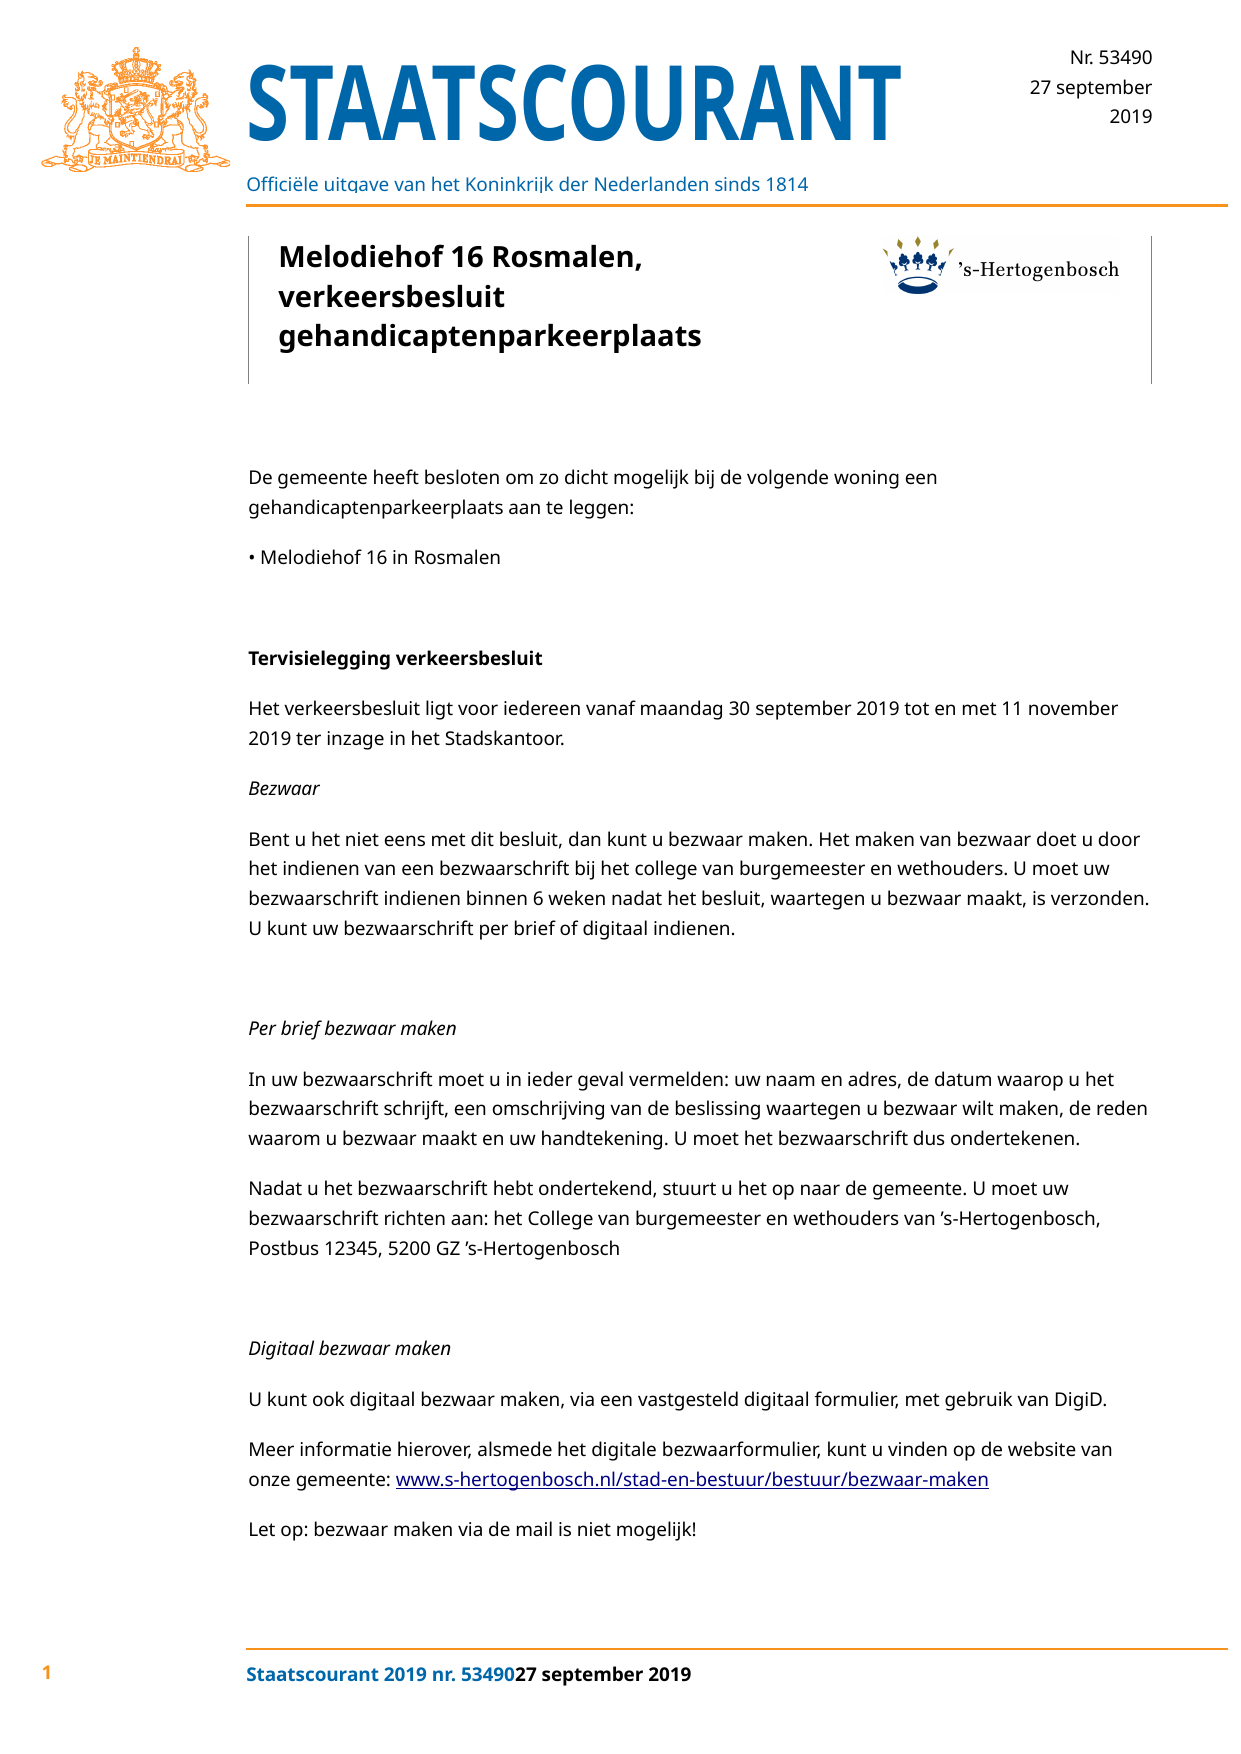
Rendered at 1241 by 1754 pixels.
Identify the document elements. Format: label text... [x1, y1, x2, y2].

table_header [1119, 236, 1151, 293]
table_header [850, 294, 1151, 384]
text • Melodiehof 16 in Rosmalen [248, 544, 1152, 570]
text Digitaal bezwaar maken [248, 1336, 1152, 1361]
text Per brief bezwaar maken [248, 1016, 1152, 1041]
picture [882, 236, 1119, 294]
text Meer informatie hierover, alsmede het digitale bezwaarformulier, kunt u vinden op de website van onze gemeente: www.s-hertogenbosch.nl/stad-en-bestuur/bestuur/bezwaar-maken [248, 1436, 1152, 1492]
text De gemeente heeft besloten om zo dicht mogelijk bij de volgende woning een gehandicaptenparkeerplaats aan te leggen: [248, 464, 1152, 520]
text Tervisielegging verkeersbesluit [248, 645, 1152, 671]
text In uw bezwaarschrift moet u in ieder geval vermelden: uw naam en adres, de datum waarop u het bezwaarschrift schrijft, een omschrijving van de beslissing waartegen u bezwaar wilt maken, de reden waarom u bezwaar maakt en uw handtekening. U moet het bezwaarschrift dus ondertekenen. [248, 1066, 1152, 1151]
text Bent u het niet eens met dit besluit, dan kunt u bezwaar maken. Het maken van bezwaar doet u door het indienen van een bezwaarschrift bij het college van burgemeester en wethouders. U moet uw bezwaarschrift indienen binnen 6 weken nadat het besluit, waartegen u bezwaar maakt, is verzonden. U kunt uw bezwaarschrift per brief of digitaal indienen. [248, 826, 1152, 941]
text Nadat u het bezwaarschrift hebt ondertekend, stuurt u het op naar de gemeente. U moet uw bezwaarschrift richten aan: het College van burgemeester en wethouders van ’s-Hertogenbosch, Postbus 12345, 5200 GZ ’s-Hertogenbosch [248, 1176, 1152, 1261]
text Het verkeersbesluit ligt voor iedereen vanaf maandag 30 september 2019 tot en met 11 november 2019 ter inzage in het Stadskantoor. [248, 696, 1152, 751]
text U kunt ook digitaal bezwaar maken, via een vastgesteld digitaal formulier, met gebruik van DigiD. [248, 1386, 1152, 1412]
table_header Melodiehof 16 Rosmalen, verkeersbesluit gehandicaptenparkeerplaats [249, 236, 850, 384]
picture [41, 47, 231, 172]
text Let op: bezwaar maken via de mail is niet mogelijk! [248, 1516, 1152, 1542]
text Bezwaar [248, 776, 1152, 801]
table_header [850, 236, 882, 293]
